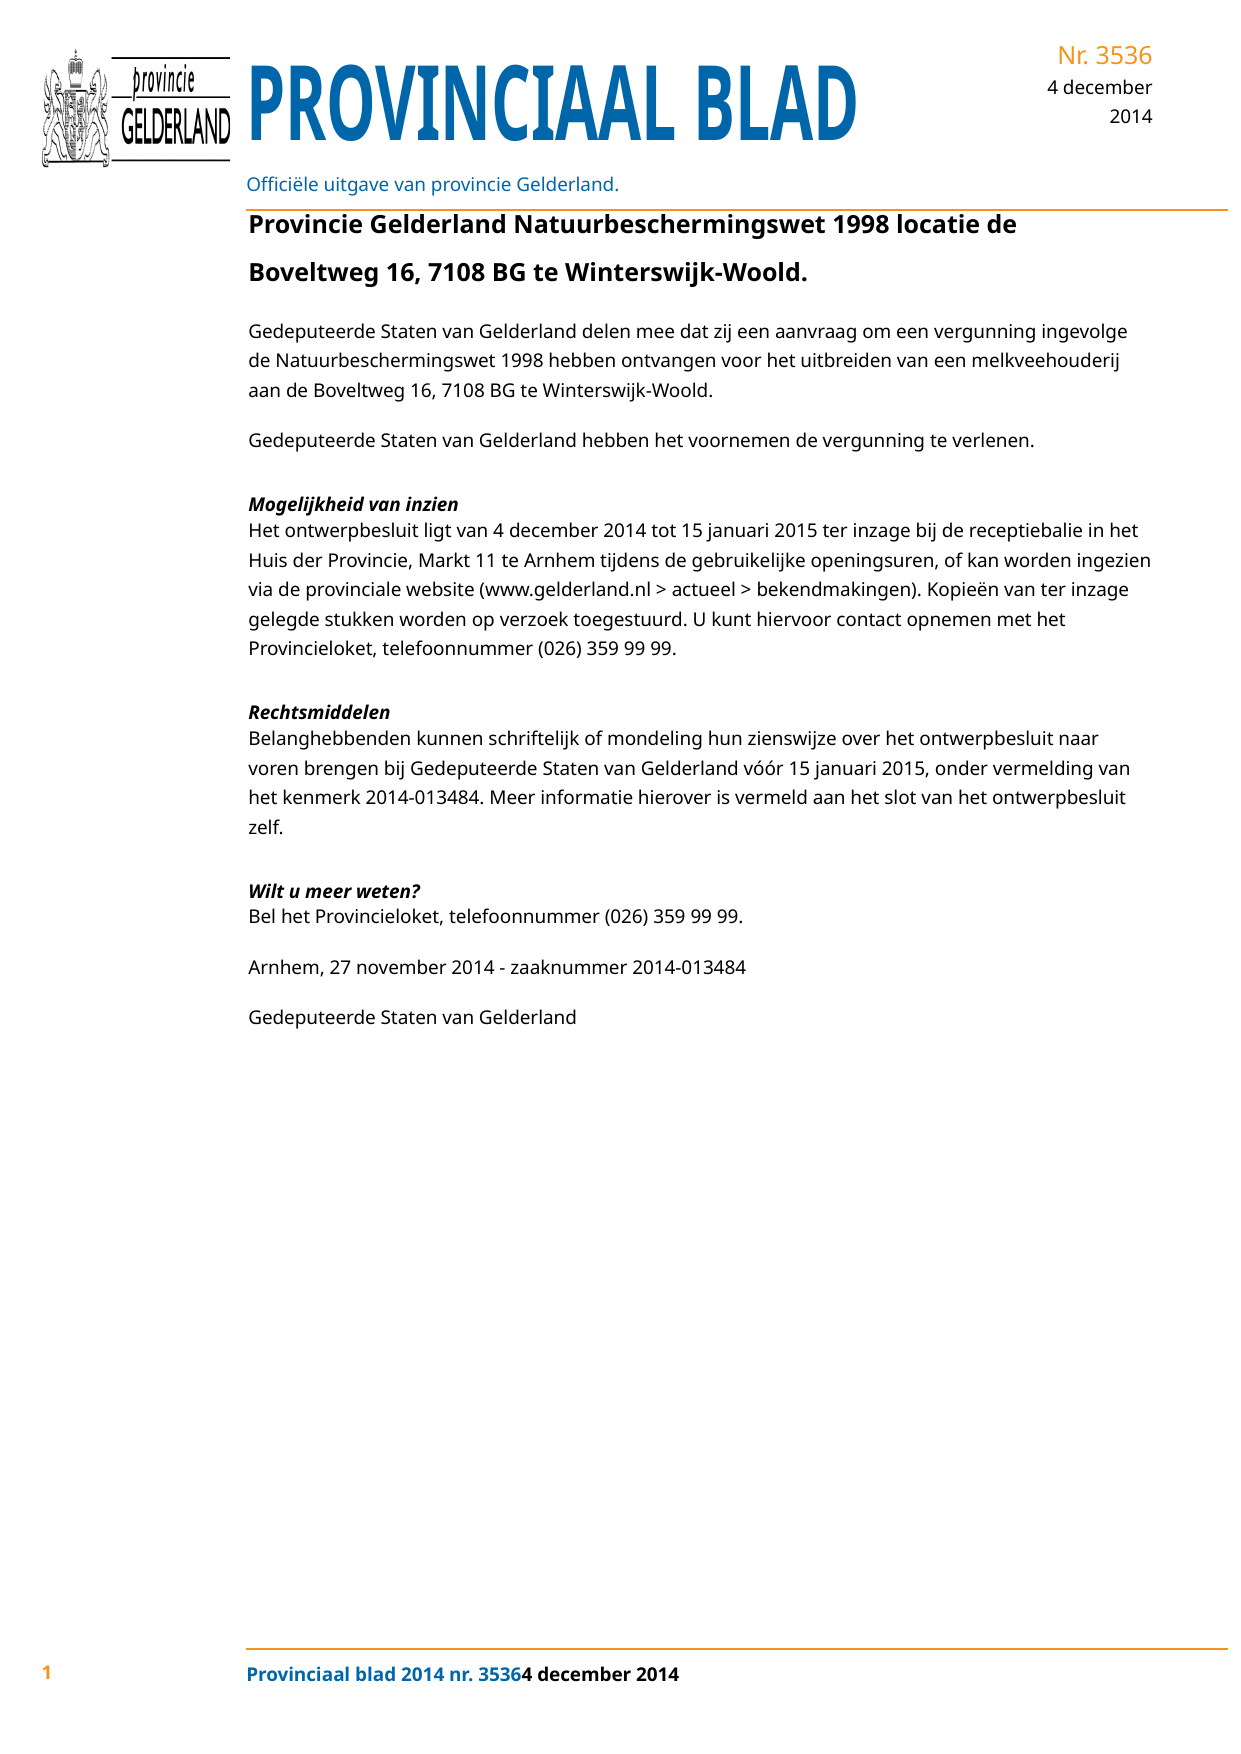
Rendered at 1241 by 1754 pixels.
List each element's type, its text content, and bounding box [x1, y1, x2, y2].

text Mogelijkheid van inzien [248, 491, 1152, 517]
text Bel het Provincieloket, telefoonnummer (026) 359 99 99. [248, 904, 1152, 929]
text Het ontwerpbesluit ligt van 4 december 2014 tot 15 januari 2015 ter inzage bij de receptiebalie in het Huis der Provincie, Markt 11 te Arnhem tijdens de gebruikelijke openingsuren, of kan worden ingezien via de provinciale website (www.gelderland.nl > actueel > bekendmakingen). Kopieën van ter inzage gelegde stukken worden op verzoek toegestuurd. U kunt hiervoor contact opnemen met het Provincieloket, telefoonnummer (026) 359 99 99. [248, 517, 1152, 661]
text Arnhem, 27 november 2014 - zaaknummer 2014-013484 [248, 954, 1152, 980]
text Wilt u meer weten? [248, 878, 1152, 904]
text Rechtsmiddelen [248, 699, 1152, 725]
text Gedeputeerde Staten van Gelderland hebben het voornemen de vergunning te verlenen. [248, 427, 1152, 453]
picture [41, 47, 231, 172]
text Provincie Gelderland Natuurbeschermingswet 1998 locatie de Boveltweg 16, 7108 BG te Winterswijk-Woold. [248, 211, 1152, 288]
text Gedeputeerde Staten van Gelderland [248, 1004, 1152, 1030]
text Gedeputeerde Staten van Gelderland delen mee dat zij een aanvraag om een vergunning ingevolge de Natuurbeschermingswet 1998 hebben ontvangen voor het uitbreiden van een melkveehouderij aan de Boveltweg 16, 7108 BG te Winterswijk-Woold. [248, 318, 1152, 403]
text Belanghebbenden kunnen schriftelijk of mondeling hun zienswijze over het ontwerpbesluit naar voren brengen bij Gedeputeerde Staten van Gelderland vóór 15 januari 2015, onder vermelding van het kenmerk 2014-013484. Meer informatie hierover is vermeld aan het slot van het ontwerpbesluit zelf. [248, 725, 1152, 840]
